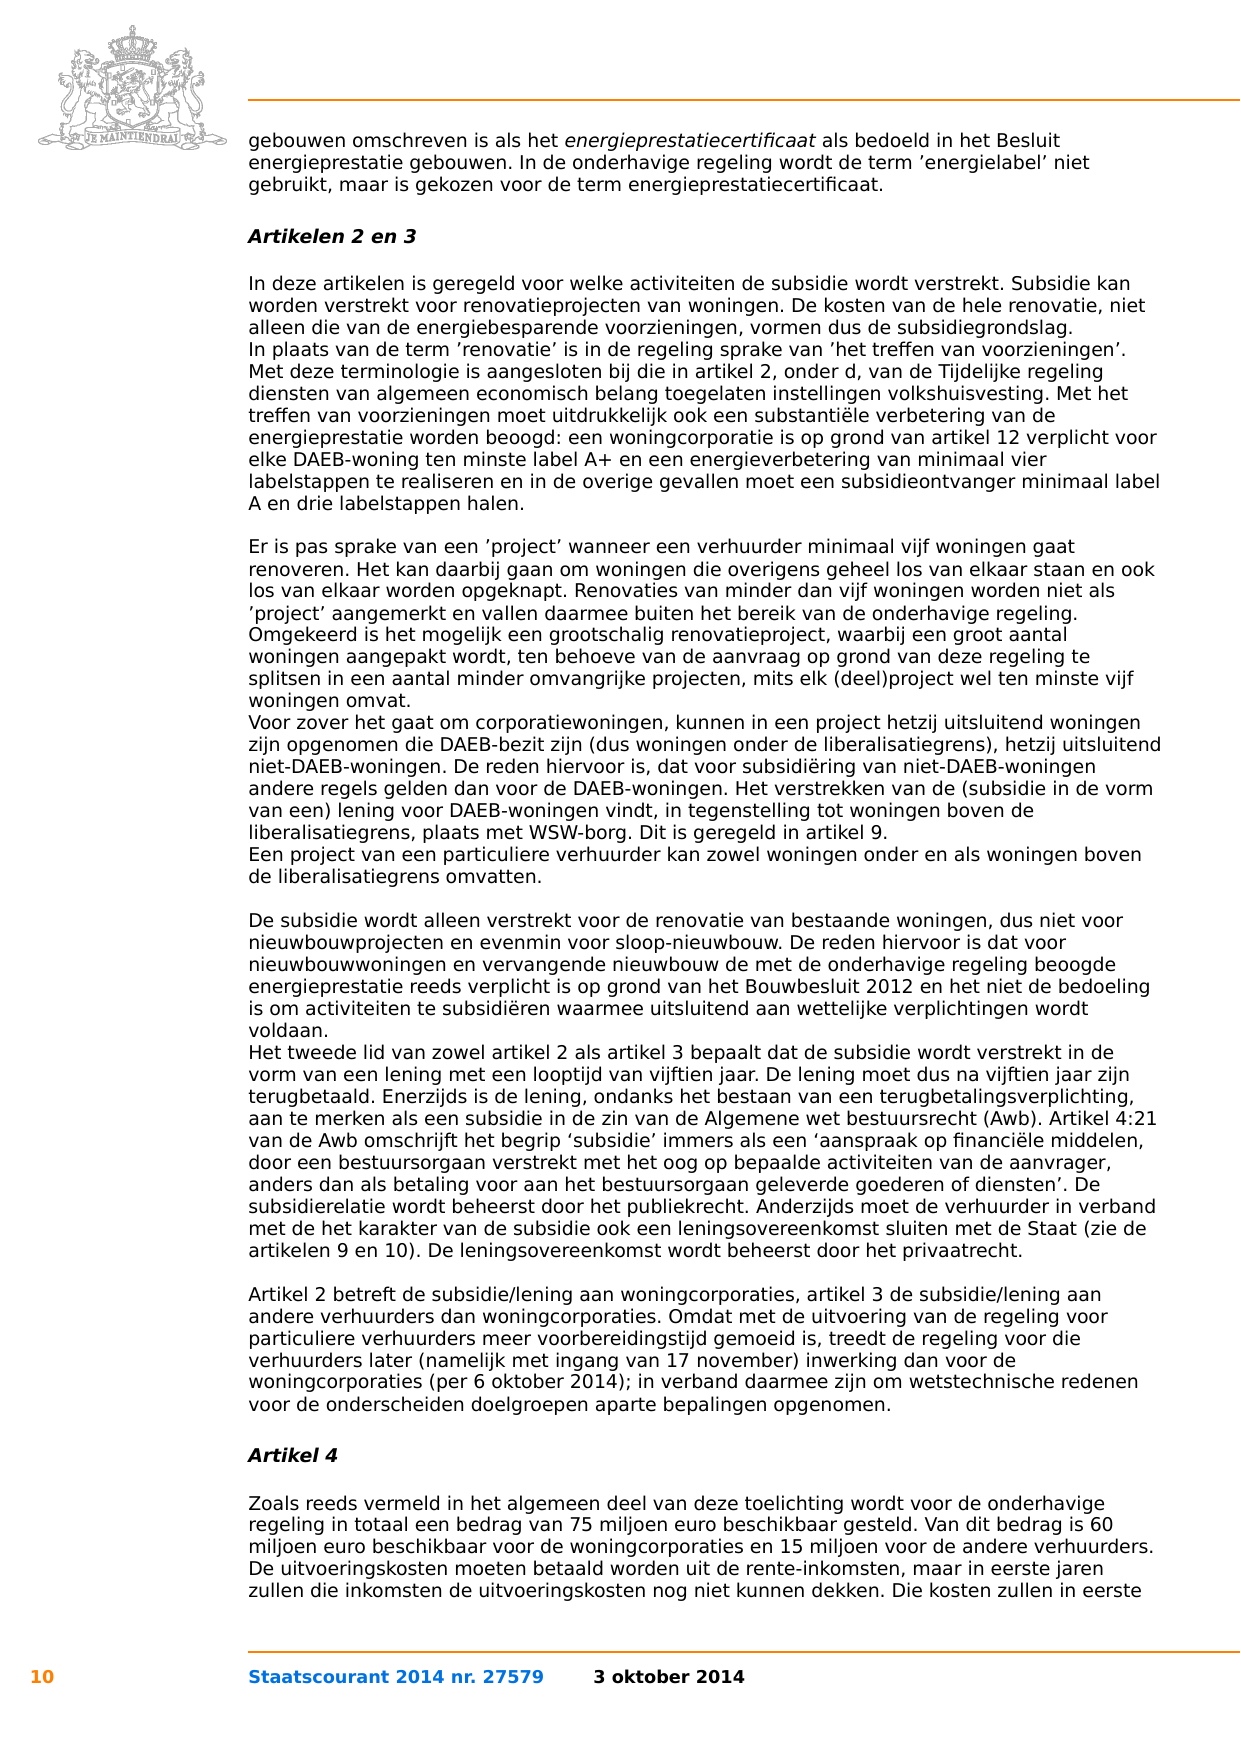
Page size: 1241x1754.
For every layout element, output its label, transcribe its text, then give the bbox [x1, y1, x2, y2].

text Het tweede lid van zowel artikel 2 als artikel 3 bepaalt dat de subsidie wordt verstrekt in de vorm van een lening met een looptijd van vijftien jaar. De lening moet dus na vijftien jaar zijn terugbetaald. Enerzijds is de lening, ondanks het bestaan van een terugbetalingsverplichting, aan te merken als een subsidie in de zin van de Algemene wet bestuursrecht (Awb). Artikel 4:21 van de Awb omschrijft het begrip ‘subsidie’ immers als een ‘aanspraak op financiële middelen, door een bestuursorgaan verstrekt met het oog op bepaalde activiteiten van de aanvrager, anders dan als betaling voor aan het bestuursorgaan geleverde goederen of diensten’. De subsidierelatie wordt beheerst door het publiekrecht. Anderzijds moet de verhuurder in verband met de het karakter van de subsidie ook een leningsovereenkomst sluiten met de Staat (zie de artikelen 9 en 10). De leningsovereenkomst wordt beheerst door het privaatrecht. [248, 1042, 1163, 1262]
picture [38, 25, 227, 150]
text In deze artikelen is geregeld voor welke activiteiten de subsidie wordt verstrekt. Subsidie kan worden verstrekt voor renovatieprojecten van woningen. De kosten van de hele renovatie, niet alleen die van de energiebesparende voorzieningen, vormen dus de subsidiegrondslag. [248, 273, 1163, 339]
text De subsidie wordt alleen verstrekt voor de renovatie van bestaande woningen, dus niet voor nieuwbouwprojecten en evenmin voor sloop-nieuwbouw. De reden hiervoor is dat voor nieuwbouwwoningen en vervangende nieuwbouw de met de onderhavige regeling beoogde energieprestatie reeds verplicht is op grond van het Bouwbesluit 2012 en het niet de bedoeling is om activiteiten te subsidiëren waarmee uitsluitend aan wettelijke verplichtingen wordt voldaan. [248, 910, 1163, 1042]
text In plaats van de term ’renovatie’ is in de regeling sprake van ’het treffen van voorzieningen’. Met deze terminologie is aangesloten bij die in artikel 2, onder d, van de Tijdelijke regeling diensten van algemeen economisch belang toegelaten instellingen volkshuisvesting. Met het treffen van voorzieningen moet uitdrukkelijk ook een substantiële verbetering van de energieprestatie worden beoogd: een woningcorporatie is op grond van artikel 12 verplicht voor elke DAEB-woning ten minste label A+ en een energieverbetering van minimaal vier labelstappen te realiseren en in de overige gevallen moet een subsidieontvanger minimaal label A en drie labelstappen halen. [248, 339, 1163, 514]
text Voor zover het gaat om corporatiewoningen, kunnen in een project hetzij uitsluitend woningen zijn opgenomen die DAEB-bezit zijn (dus woningen onder de liberalisatiegrens), hetzij uitsluitend niet-DAEB-woningen. De reden hiervoor is, dat voor subsidiëring van niet-DAEB-woningen andere regels gelden dan voor de DAEB-woningen. Het verstrekken van de (subsidie in de vorm van een) lening voor DAEB-woningen vindt, in tegenstelling tot woningen boven de liberalisatiegrens, plaats met WSW-borg. Dit is geregeld in artikel 9. [248, 712, 1163, 844]
text gebouwen omschreven is als het energieprestatiecertificaat als bedoeld in het Besluit energieprestatie gebouwen. In de onderhavige regeling wordt de term ’energielabel’ niet gebruikt, maar is gekozen voor de term energieprestatiecertificaat. [248, 130, 1163, 196]
subtitle Artikel 4 [248, 1445, 1163, 1467]
text Een project van een particuliere verhuurder kan zowel woningen onder en als woningen boven de liberalisatiegrens omvatten. [248, 844, 1163, 888]
text Zoals reeds vermeld in het algemeen deel van deze toelichting wordt voor de onderhavige regeling in totaal een bedrag van 75 miljoen euro beschikbaar gesteld. Van dit bedrag is 60 miljoen euro beschikbaar voor de woningcorporaties en 15 miljoen voor de andere verhuurders. De uitvoeringskosten moeten betaald worden uit de rente-inkomsten, maar in eerste jaren zullen die inkomsten de uitvoeringskosten nog niet kunnen dekken. Die kosten zullen in eerste [248, 1492, 1163, 1602]
text Artikel 2 betreft de subsidie/lening aan woningcorporaties, artikel 3 de subsidie/lening aan andere verhuurders dan woningcorporaties. Omdat met de uitvoering van de regeling voor particuliere verhuurders meer voorbereidingstijd gemoeid is, treedt de regeling voor die verhuurders later (namelijk met ingang van 17 november) inwerking dan voor de woningcorporaties (per 6 oktober 2014); in verband daarmee zijn om wetstechnische redenen voor de onderscheiden doelgroepen aparte bepalingen opgenomen. [248, 1283, 1163, 1415]
subtitle Artikelen 2 en 3 [248, 226, 1163, 248]
text Er is pas sprake van een ’project’ wanneer een verhuurder minimaal vijf woningen gaat renoveren. Het kan daarbij gaan om woningen die overigens geheel los van elkaar staan en ook los van elkaar worden opgeknapt. Renovaties van minder dan vijf woningen worden niet als ’project’ aangemerkt en vallen daarmee buiten het bereik van de onderhavige regeling. Omgekeerd is het mogelijk een grootschalig renovatieproject, waarbij een groot aantal woningen aangepakt wordt, ten behoeve van de aanvraag op grond van deze regeling te splitsen in een aantal minder omvangrijke projecten, mits elk (deel)project wel ten minste vijf woningen omvat. [248, 536, 1163, 712]
